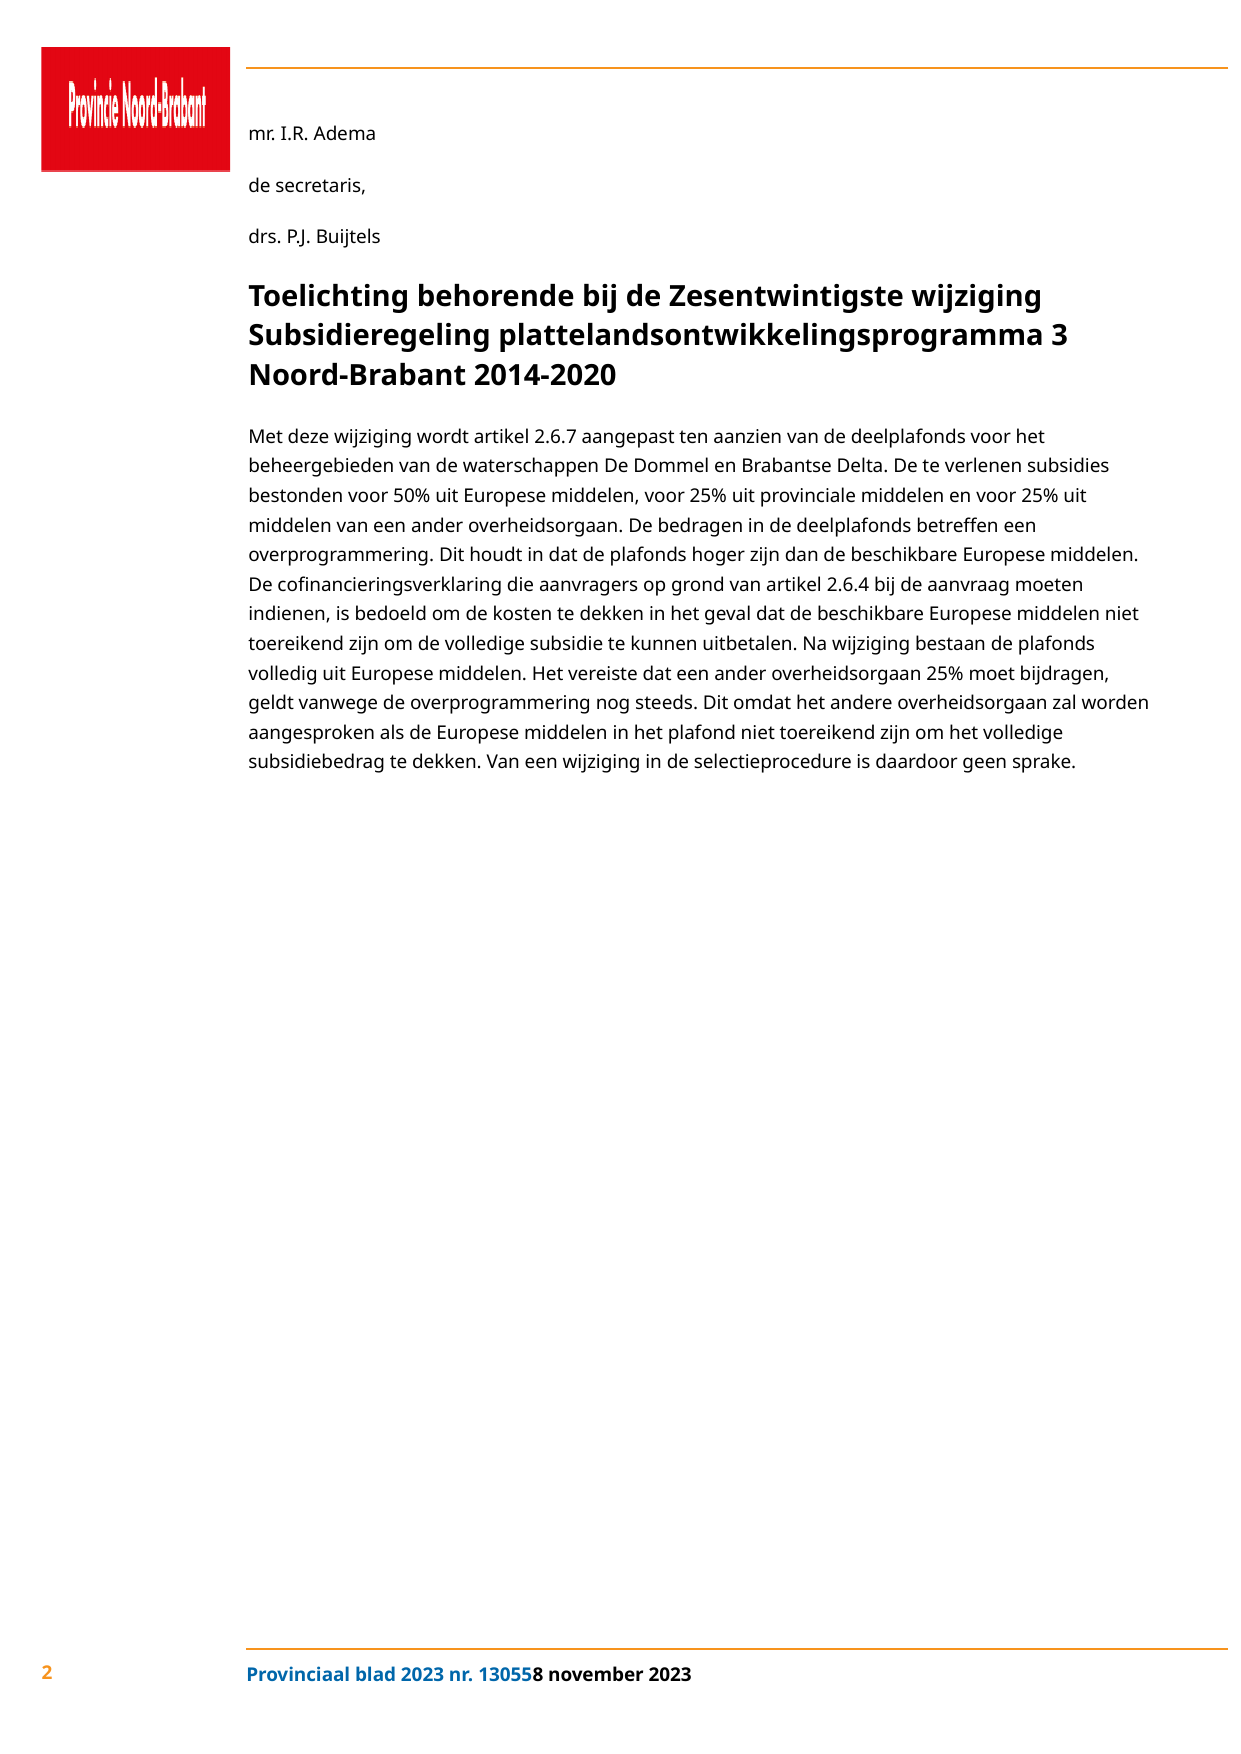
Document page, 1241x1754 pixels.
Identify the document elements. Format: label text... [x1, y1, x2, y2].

text de secretaris, [248, 172, 1152, 198]
text drs. P.J. Buijtels [248, 223, 1152, 249]
text Toelichting behorende bij de Zesentwintigste wijziging Subsidieregeling plattelandsontwikkelingsprogramma 3 Noord-Brabant 2014-2020 [248, 275, 1152, 394]
text mr. I.R. Adema [248, 121, 1152, 146]
text Met deze wijziging wordt artikel 2.6.7 aangepast ten aanzien van de deelplafonds voor het beheergebieden van de waterschappen De Dommel en Brabantse Delta. De te verlenen subsidies bestonden voor 50% uit Europese middelen, voor 25% uit provinciale middelen en voor 25% uit middelen van een ander overheidsorgaan. De bedragen in de deelplafonds betreffen een overprogrammering. Dit houdt in dat de plafonds hoger zijn dan de beschikbare Europese middelen. De cofinancieringsverklaring die aanvragers op grond van artikel 2.6.4 bij de aanvraag moeten indienen, is bedoeld om de kosten te dekken in het geval dat de beschikbare Europese middelen niet toereikend zijn om de volledige subsidie te kunnen uitbetalen. Na wijziging bestaan de plafonds volledig uit Europese middelen. Het vereiste dat een ander overheidsorgaan 25% moet bijdragen, geldt vanwege de overprogrammering nog steeds. Dit omdat het andere overheidsorgaan zal worden aangesproken als de Europese middelen in het plafond niet toereikend zijn om het volledige subsidiebedrag te dekken. Van een wijziging in de selectieprocedure is daardoor geen sprake. [248, 423, 1152, 774]
picture [41, 47, 231, 172]
